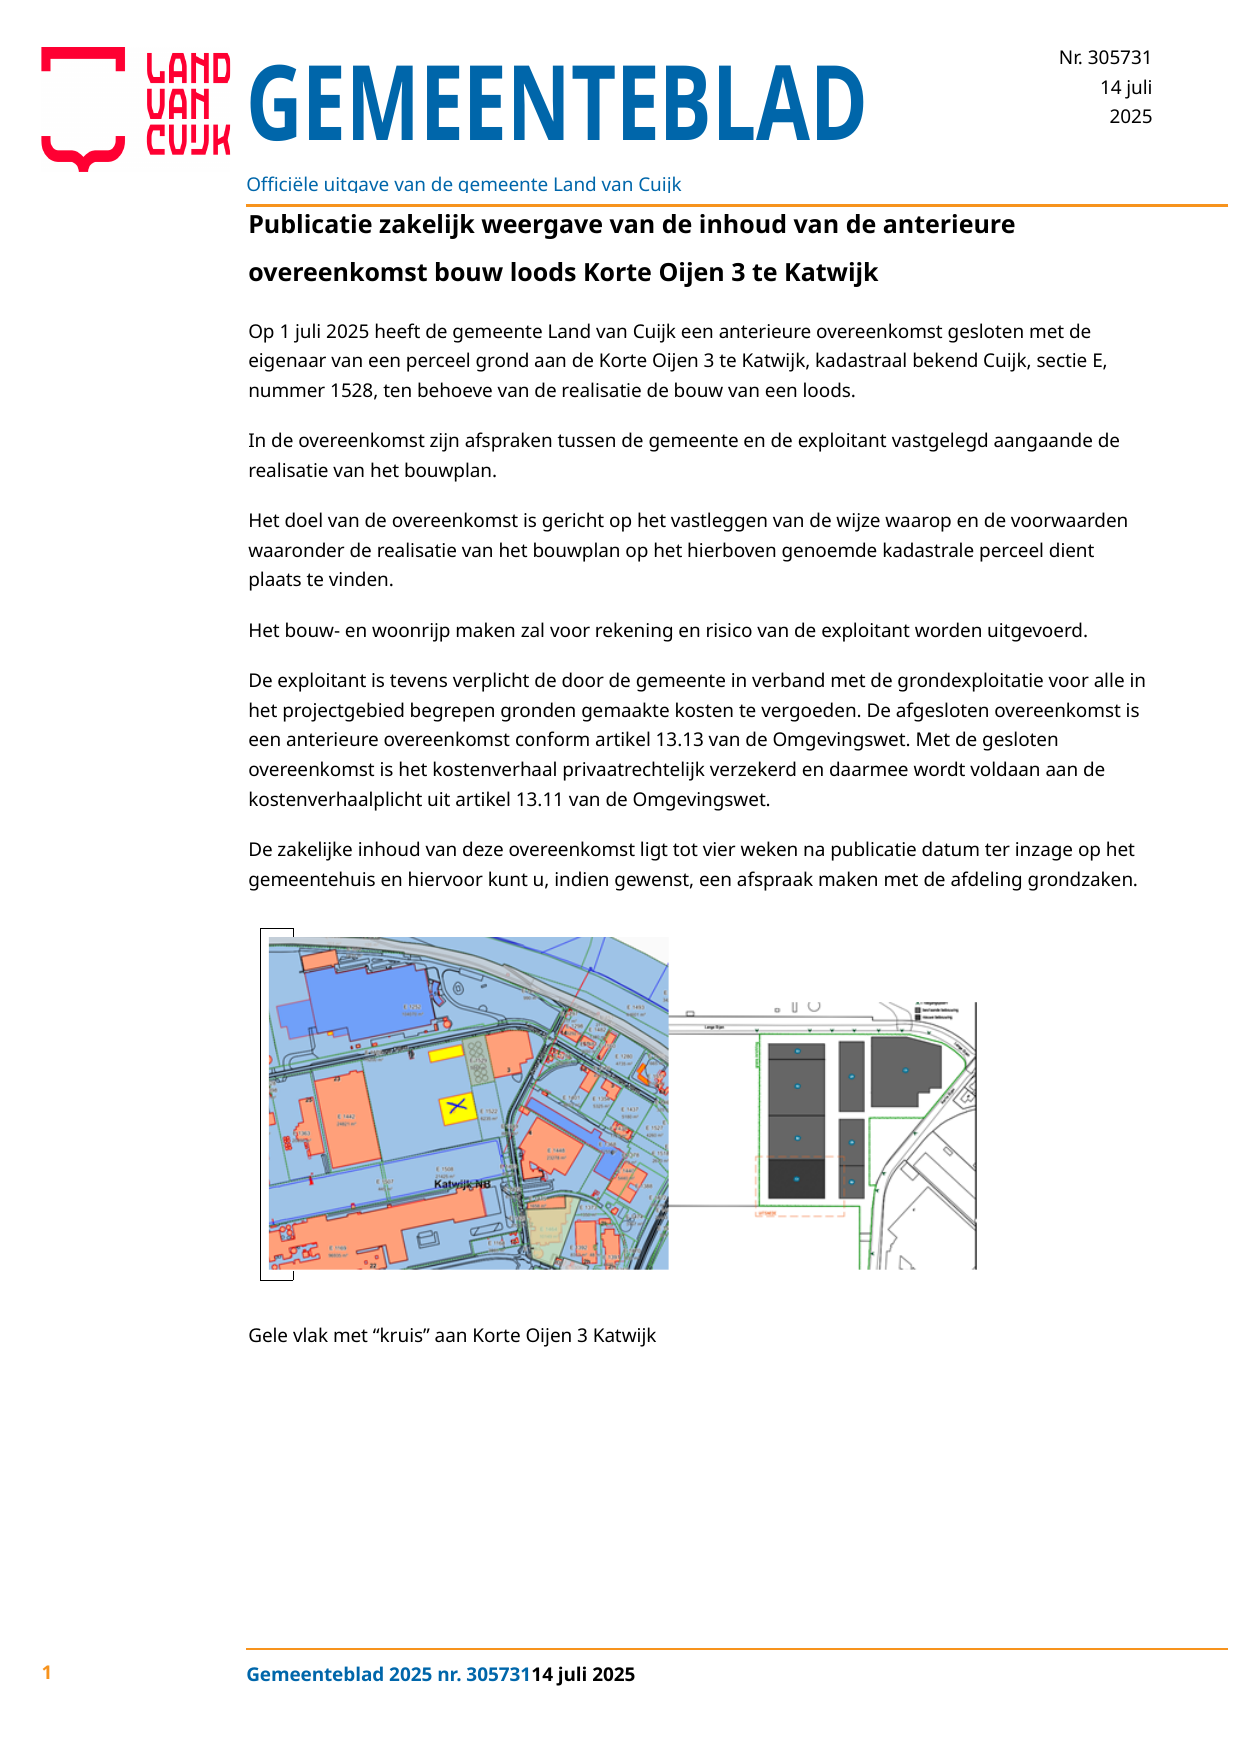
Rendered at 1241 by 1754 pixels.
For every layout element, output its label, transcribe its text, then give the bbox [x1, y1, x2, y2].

text Het doel van de overeenkomst is gericht op het vastleggen van de wijze waarop en de voorwaarden waaronder de realisatie van het bouwplan op het hierboven genoemde kadastrale perceel dient plaats te vinden. [248, 507, 1152, 592]
picture [41, 47, 231, 172]
text In de overeenkomst zijn afspraken tussen de gemeente en de exploitant vastgelegd aangaande de realisatie van het bouwplan. [248, 427, 1152, 483]
text De exploitant is tevens verplicht de door de gemeente in verband met de grondexploitatie voor alle in het projectgebied begrepen gronden gemaakte kosten te vergoeden. De afgesloten overeenkomst is een anterieure overeenkomst conform artikel 13.13 van de Omgevingswet. Met de gesloten overeenkomst is het kostenverhaal privaatrechtelijk verzekerd en daarmee wordt voldaan aan de kostenverhaalplicht uit artikel 13.11 van de Omgevingswet. [248, 667, 1152, 812]
text Publicatie zakelijk weergave van de inhoud van de anterieure overeenkomst bouw loods Korte Oijen 3 te Katwijk [248, 207, 1152, 288]
text De zakelijke inhoud van deze overeenkomst ligt tot vier weken na publicatie datum ter inzage op het gemeentehuis en hiervoor kunt u, indien gewenst, een afspraak maken met de afdeling grondzaken. [248, 836, 1152, 892]
picture [268, 937, 978, 1271]
text Gele vlak met “kruis” aan Korte Oijen 3 Katwijk [248, 1322, 1152, 1348]
text Op 1 juli 2025 heeft de gemeente Land van Cuijk een anterieure overeenkomst gesloten met de eigenaar van een perceel grond aan de Korte Oijen 3 te Katwijk, kadastraal bekend Cuijk, sectie E, nummer 1528, ten behoeve van de realisatie de bouw van een loods. [248, 318, 1152, 403]
text Het bouw- en woonrijp maken zal voor rekening en risico van de exploitant worden uitgevoerd. [248, 617, 1152, 643]
